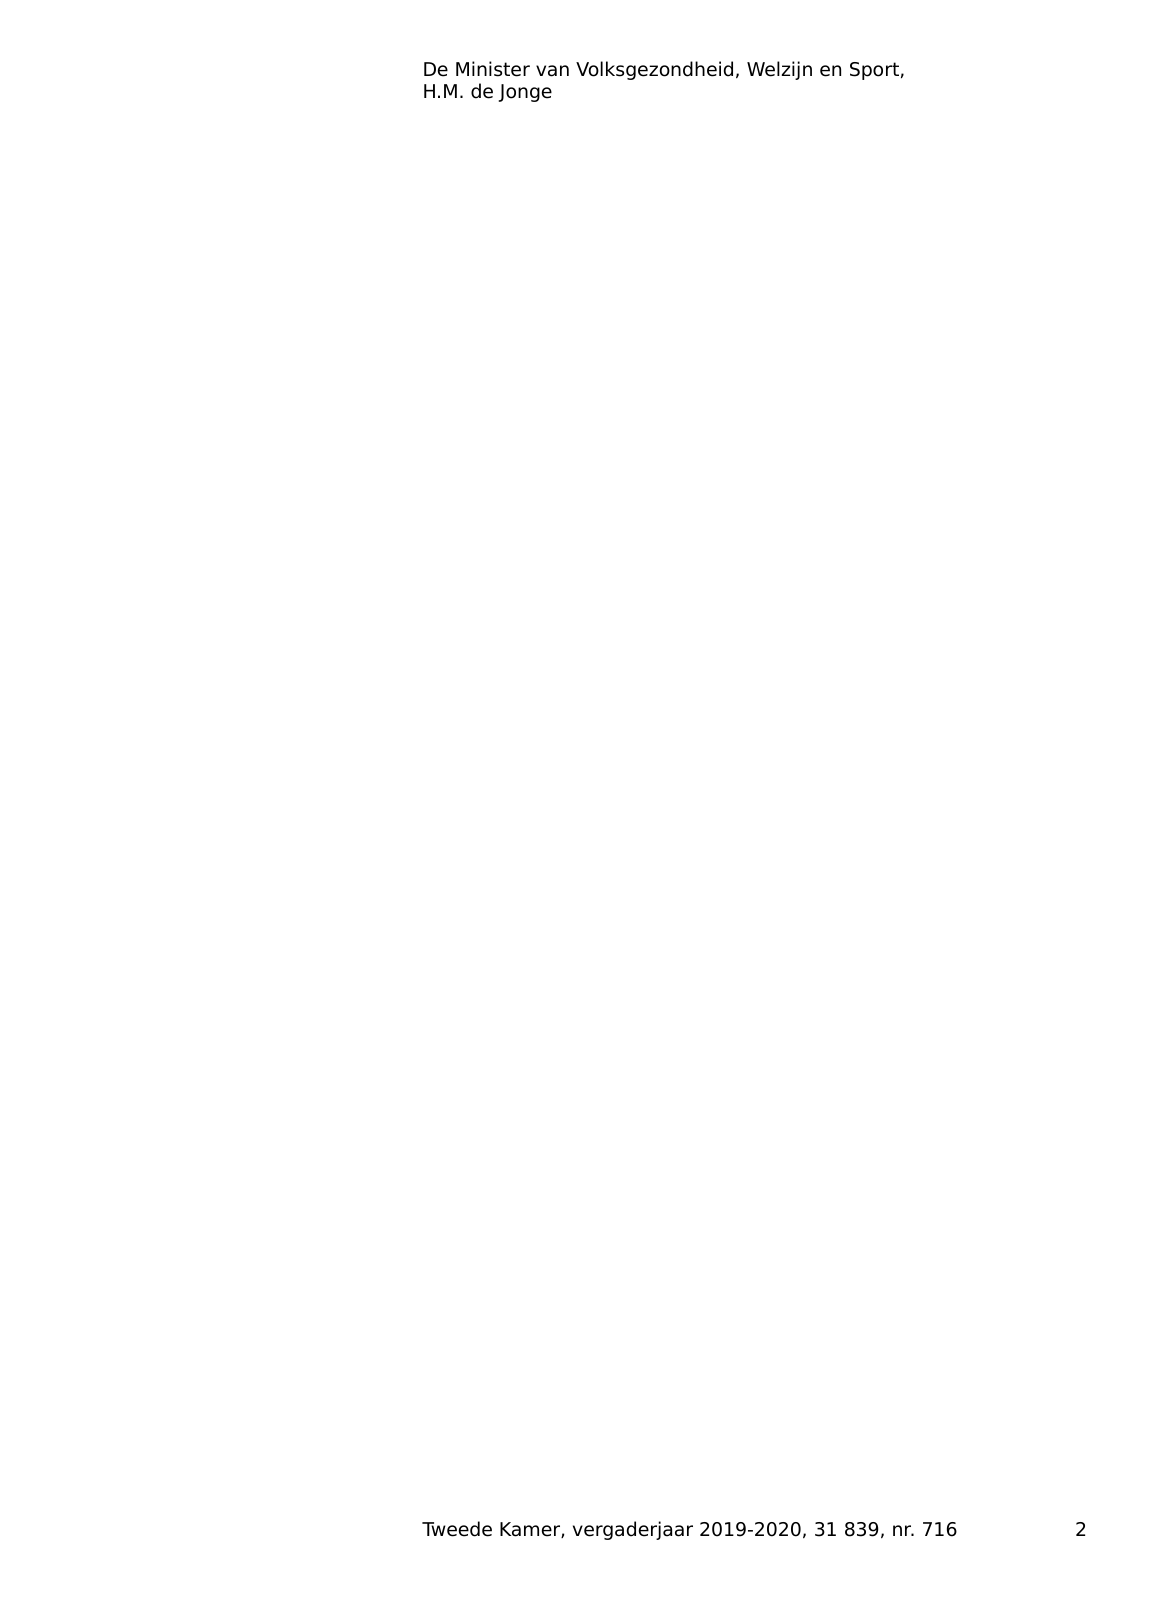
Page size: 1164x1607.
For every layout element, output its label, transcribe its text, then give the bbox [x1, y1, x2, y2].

text De Minister van Volksgezondheid, Welzijn en Sport, H.M. de Jonge [422, 59, 1087, 103]
